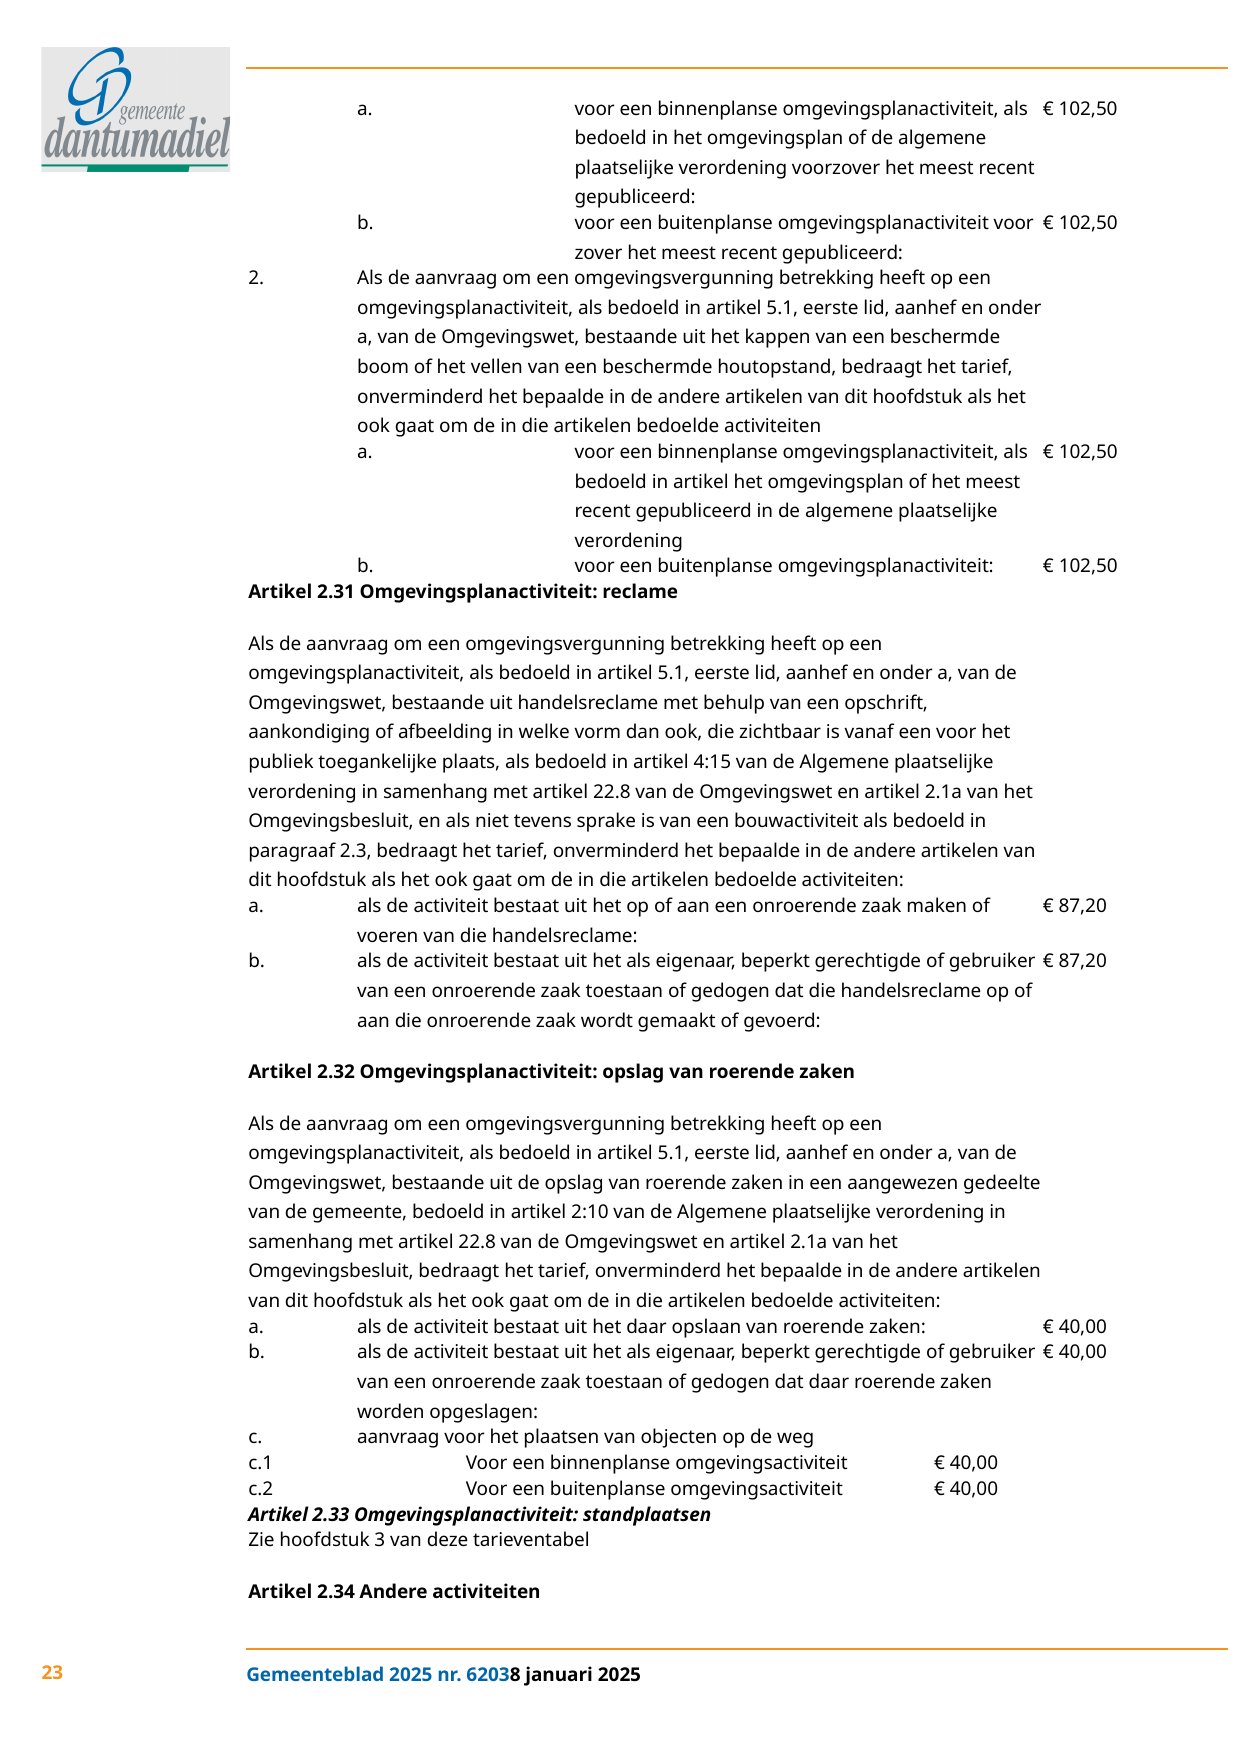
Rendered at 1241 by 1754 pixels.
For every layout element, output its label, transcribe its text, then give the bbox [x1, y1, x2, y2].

table_cell [1043, 1084, 1152, 1110]
table_cell Voor een buitenplanse omgevingsactiviteit [466, 1475, 934, 1501]
table_cell [248, 553, 357, 578]
table_cell voor een binnenplanse omgevingsplanactiviteit, als bedoeld in artikel het omgevingsplan of het meest recent gepubliceerd in de algemene plaatselijke verordening [574, 438, 1043, 553]
table_cell € 87,20 [1043, 892, 1152, 948]
table_cell Artikel 2.31 Omgevingsplanactiviteit: reclame [248, 579, 1043, 604]
table_cell [1043, 604, 1152, 630]
table_cell [1043, 1058, 1152, 1084]
table_cell € 87,20 [1043, 948, 1152, 1032]
table_cell voor een buitenplanse omgevingsplanactiviteit voor zover het meest recent gepubliceerd: [574, 209, 1043, 264]
table_cell [1043, 1033, 1152, 1058]
table_cell c.2 [248, 1475, 466, 1501]
table_cell [1043, 579, 1152, 604]
table_cell [248, 95, 357, 209]
table_cell Artikel 2.33 Omgevingsplanactiviteit: standplaatsen [248, 1501, 1043, 1526]
table_cell b. [248, 948, 357, 1032]
table_cell c. [248, 1424, 357, 1449]
table_cell € 102,50 [1043, 438, 1152, 553]
table_cell als de activiteit bestaat uit het daar opslaan van roerende zaken: [357, 1313, 1043, 1339]
table_cell [1043, 1526, 1152, 1552]
table_cell als de activiteit bestaat uit het als eigenaar, beperkt gerechtigde of gebruiker van een onroerende zaak toestaan of gedogen dat daar roerende zaken worden opgeslagen: [357, 1339, 1043, 1423]
table_cell € 40,00 [1043, 1339, 1152, 1423]
table_cell a. [357, 95, 574, 209]
table_cell [1043, 1501, 1152, 1526]
table_cell voor een binnenplanse omgevingsplanactiviteit, als bedoeld in het omgevingsplan of de algemene plaatselijke verordening voorzover het meest recent gepubliceerd: [574, 95, 1043, 209]
table_cell voor een buitenplanse omgevingsplanactiviteit: [574, 553, 1043, 578]
table_cell [248, 1552, 1043, 1578]
table_cell [248, 1084, 1043, 1110]
table_cell Zie hoofdstuk 3 van deze tarieventabel [248, 1526, 1043, 1552]
table_cell [248, 604, 1043, 630]
table_cell Als de aanvraag om een omgevingsvergunning betrekking heeft op een omgevingsplanactiviteit, als bedoeld in artikel 5.1, eerste lid, aanhef en onder a, van de Omgevingswet, bestaande uit handelsreclame met behulp van een opschrift, aankondiging of afbeelding in welke vorm dan ook, die zichtbaar is vanaf een voor het publiek toegankelijke plaats, als bedoeld in artikel 4:15 van de Algemene plaatselijke verordening in samenhang met artikel 22.8 van de Omgevingswet en artikel 2.1a van het Omgevingsbesluit, en als niet tevens sprake is van een bouwactiviteit als bedoeld in paragraaf 2.3, bedraagt het tarief, onverminderd het bepaalde in de andere artikelen van dit hoofdstuk als het ook gaat om de in die artikelen bedoelde activiteiten: [248, 630, 1043, 892]
table_cell [1043, 1424, 1152, 1449]
table_cell Als de aanvraag om een omgevingsvergunning betrekking heeft op een omgevingsplanactiviteit, als bedoeld in artikel 5.1, eerste lid, aanhef en onder a, van de Omgevingswet, bestaande uit het kappen van een beschermde boom of het vellen van een beschermde houtopstand, bedraagt het tarief, onverminderd het bepaalde in de andere artikelen van dit hoofdstuk als het ook gaat om de in die artikelen bedoelde activiteiten [357, 265, 1043, 438]
table_cell [357, 1033, 1043, 1058]
table_cell a. [248, 892, 357, 948]
table_cell a. [357, 438, 574, 553]
table_cell [1043, 265, 1152, 438]
table_cell b. [248, 1339, 357, 1423]
table_cell als de activiteit bestaat uit het als eigenaar, beperkt gerechtigde of gebruiker van een onroerende zaak toestaan of gedogen dat die handelsreclame op of aan die onroerende zaak wordt gemaakt of gevoerd: [357, 948, 1043, 1032]
table_cell [1043, 1552, 1152, 1578]
table_cell Artikel 2.32 Omgevingsplanactiviteit: opslag van roerende zaken [248, 1058, 1043, 1084]
table_cell c.1 [248, 1449, 466, 1475]
table_cell € 40,00 [934, 1475, 1152, 1501]
table_cell b. [357, 209, 574, 264]
table_cell [1043, 1578, 1152, 1604]
table_cell [248, 209, 357, 264]
table_cell € 40,00 [934, 1449, 1152, 1475]
table_cell a. [248, 1313, 357, 1339]
table_cell [248, 1033, 357, 1058]
picture [41, 47, 231, 172]
table_cell € 102,50 [1043, 209, 1152, 264]
table_cell € 102,50 [1043, 553, 1152, 578]
table_cell [1043, 1110, 1152, 1313]
table_cell € 40,00 [1043, 1313, 1152, 1339]
table_cell als de activiteit bestaat uit het op of aan een onroerende zaak maken of voeren van die handelsreclame: [357, 892, 1043, 948]
table_cell Artikel 2.34 Andere activiteiten [248, 1578, 1043, 1604]
table_cell € 102,50 [1043, 95, 1152, 209]
table_cell [1043, 630, 1152, 892]
table_cell [248, 438, 357, 553]
table_cell Als de aanvraag om een omgevingsvergunning betrekking heeft op een omgevingsplanactiviteit, als bedoeld in artikel 5.1, eerste lid, aanhef en onder a, van de Omgevingswet, bestaande uit de opslag van roerende zaken in een aangewezen gedeelte van de gemeente, bedoeld in artikel 2:10 van de Algemene plaatselijke verordening in samenhang met artikel 22.8 van de Omgevingswet en artikel 2.1a van het Omgevingsbesluit, bedraagt het tarief, onverminderd het bepaalde in de andere artikelen van dit hoofdstuk als het ook gaat om de in die artikelen bedoelde activiteiten: [248, 1110, 1043, 1313]
table_cell 2. [248, 265, 357, 438]
table_cell aanvraag voor het plaatsen van objecten op de weg [357, 1424, 1043, 1449]
table_cell b. [357, 553, 574, 578]
table_cell Voor een binnenplanse omgevingsactiviteit [466, 1449, 934, 1475]
